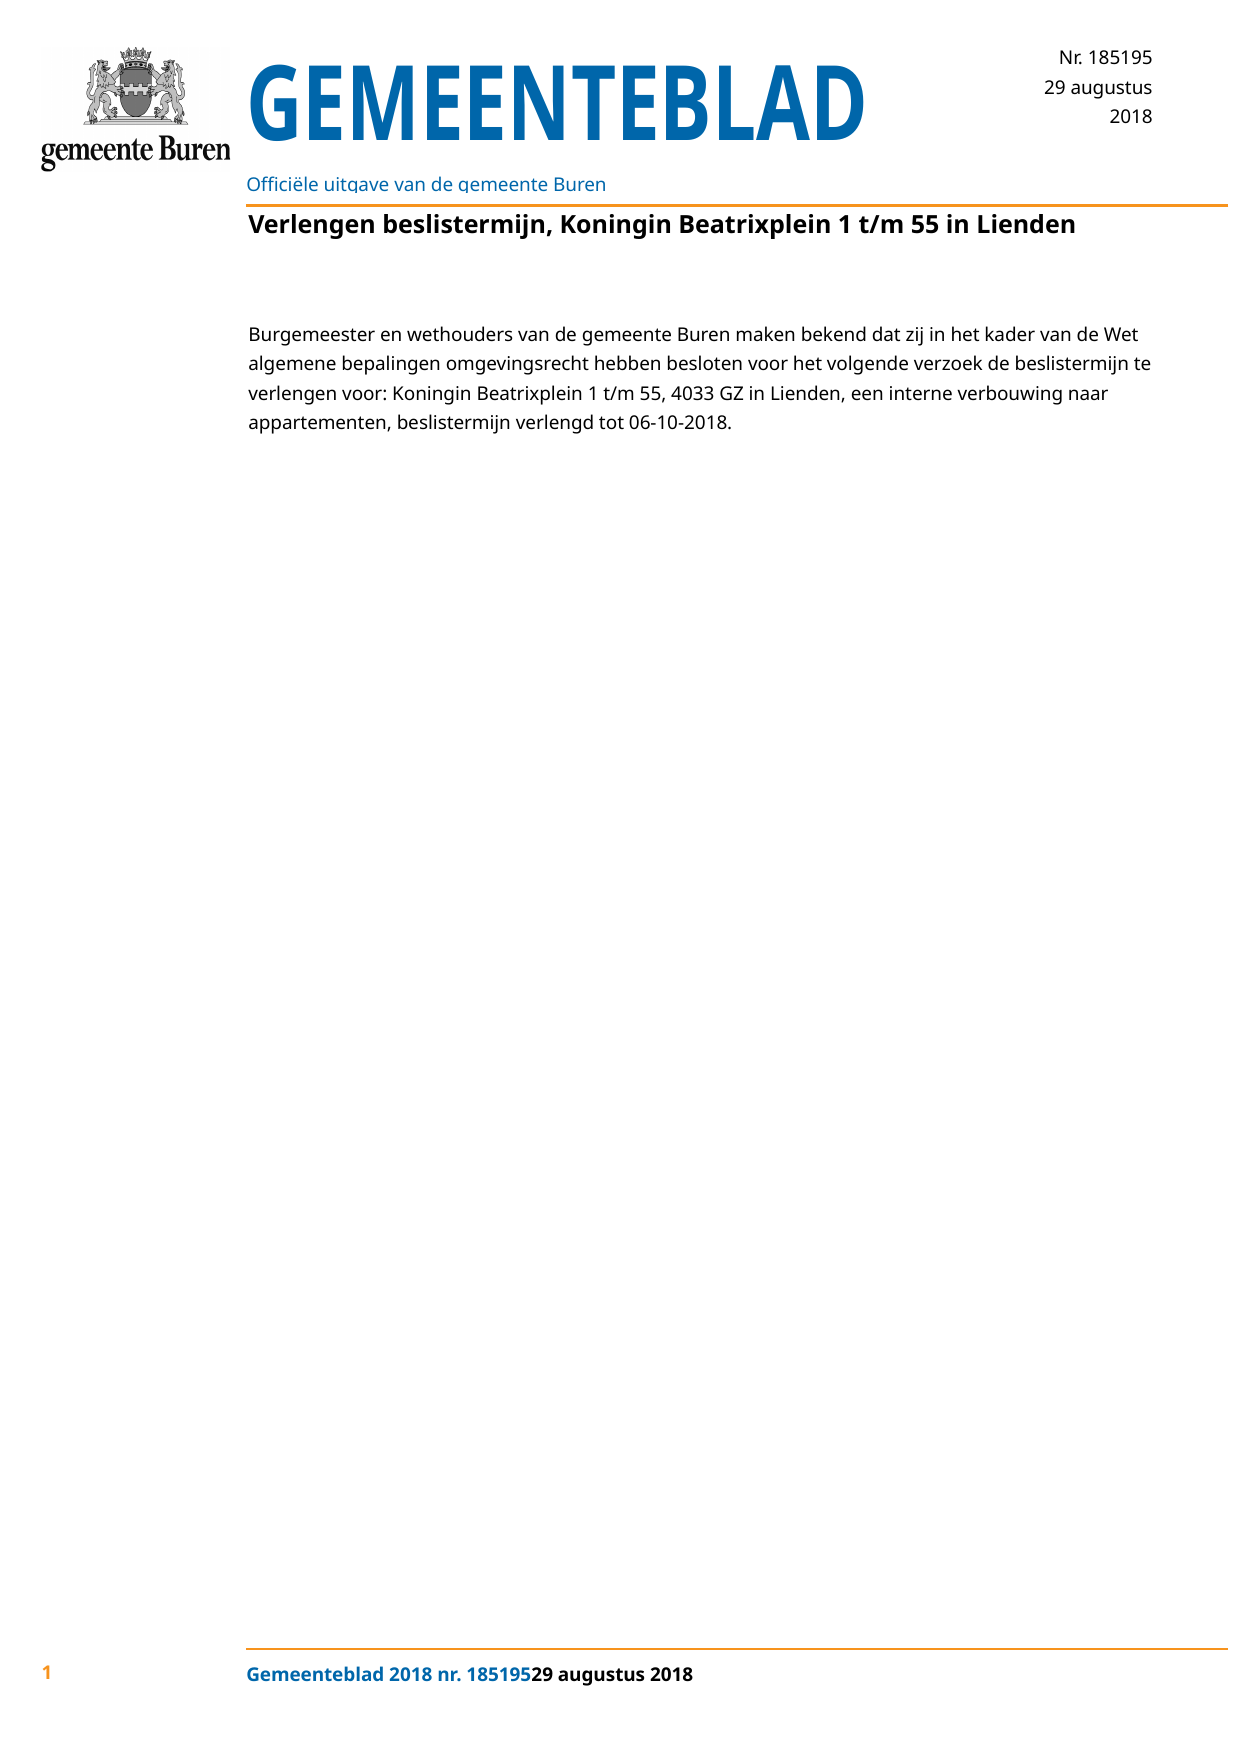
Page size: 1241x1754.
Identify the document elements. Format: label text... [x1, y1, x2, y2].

picture [41, 47, 231, 172]
text Verlengen beslistermijn, Koningin Beatrixplein 1 t/m 55 in Lienden [248, 207, 1152, 241]
text Burgemeester en wethouders van de gemeente Buren maken bekend dat zij in het kader van de Wet algemene bepalingen omgevingsrecht hebben besloten voor het volgende verzoek de beslistermijn te verlengen voor: Koningin Beatrixplein 1 t/m 55, 4033 GZ in Lienden, een interne verbouwing naar appartementen, beslistermijn verlengd tot 06-10-2018. [248, 321, 1152, 435]
